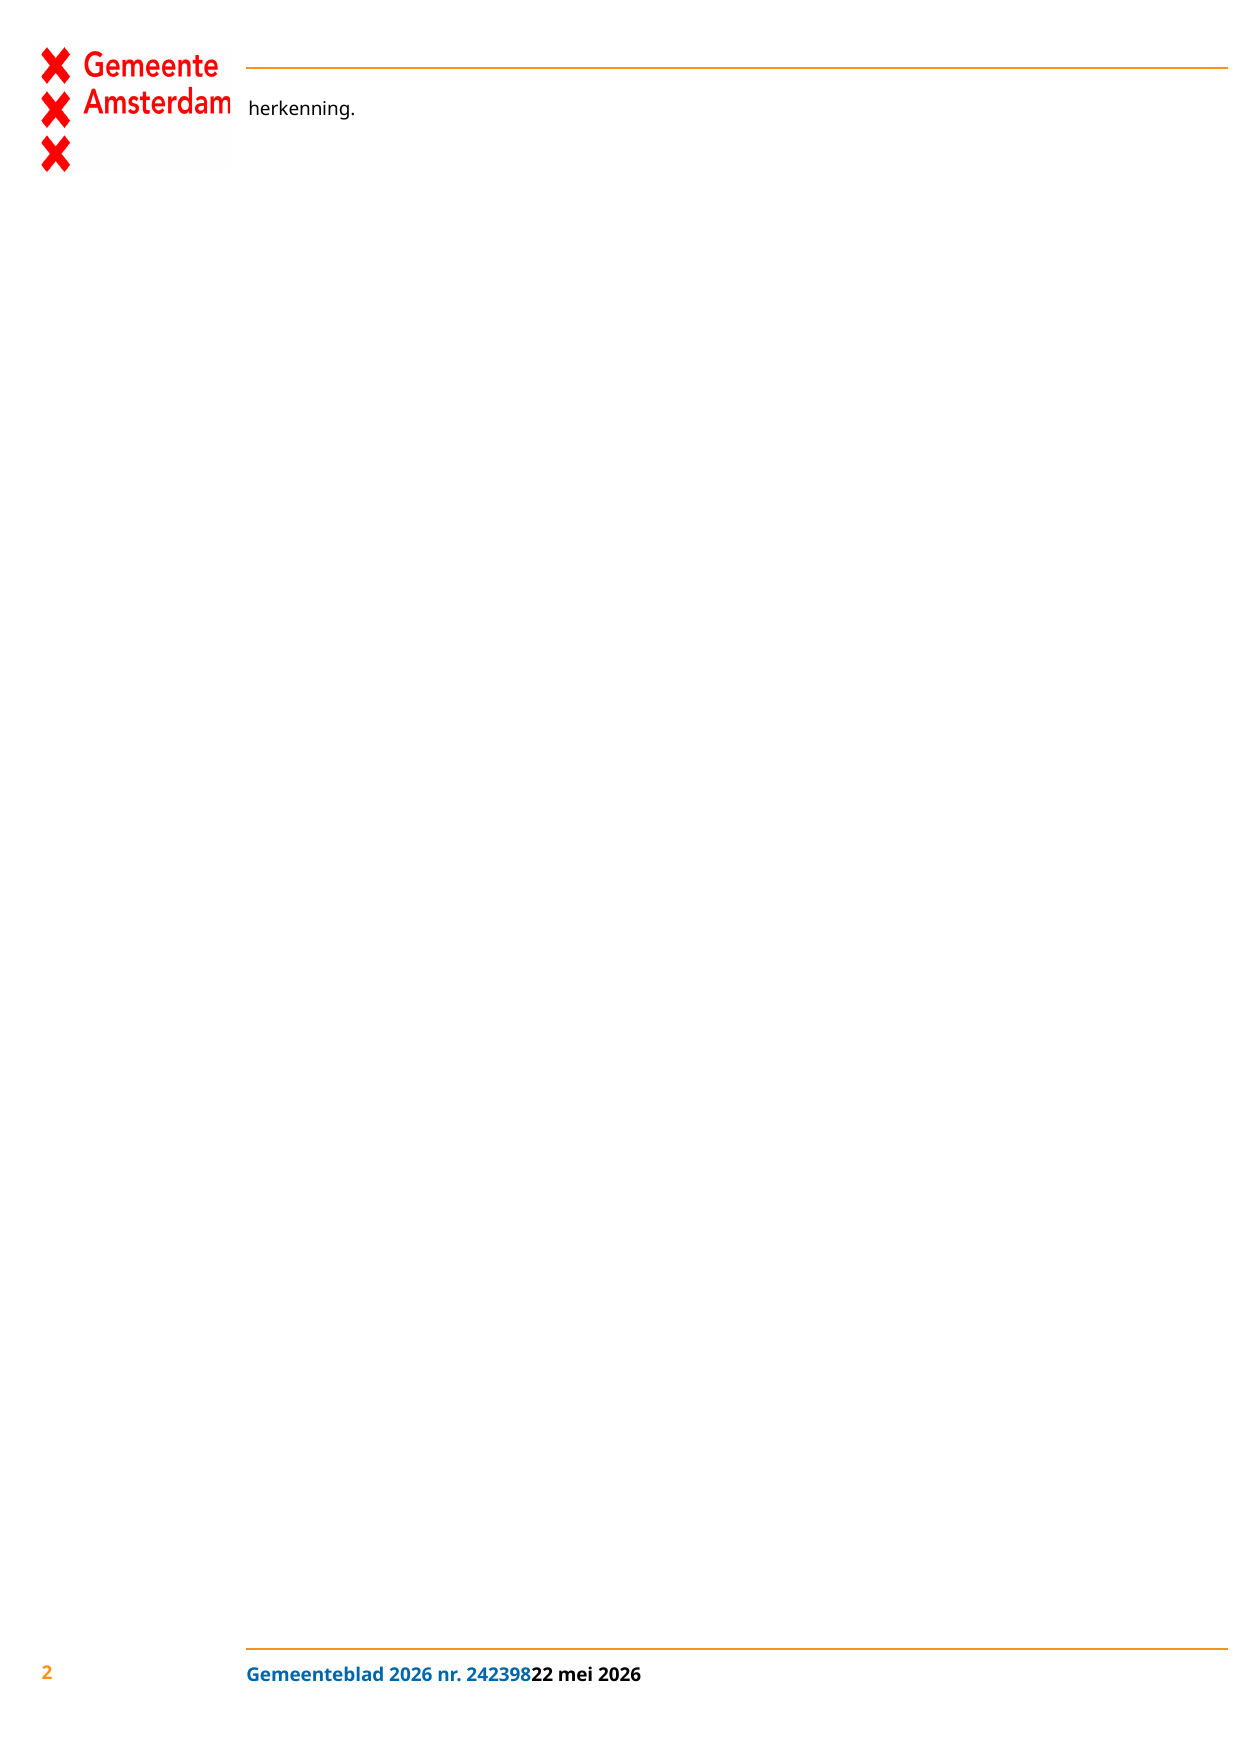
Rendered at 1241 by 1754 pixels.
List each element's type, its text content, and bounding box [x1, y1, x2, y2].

picture [41, 47, 231, 172]
text herkenning. [248, 95, 1152, 121]
